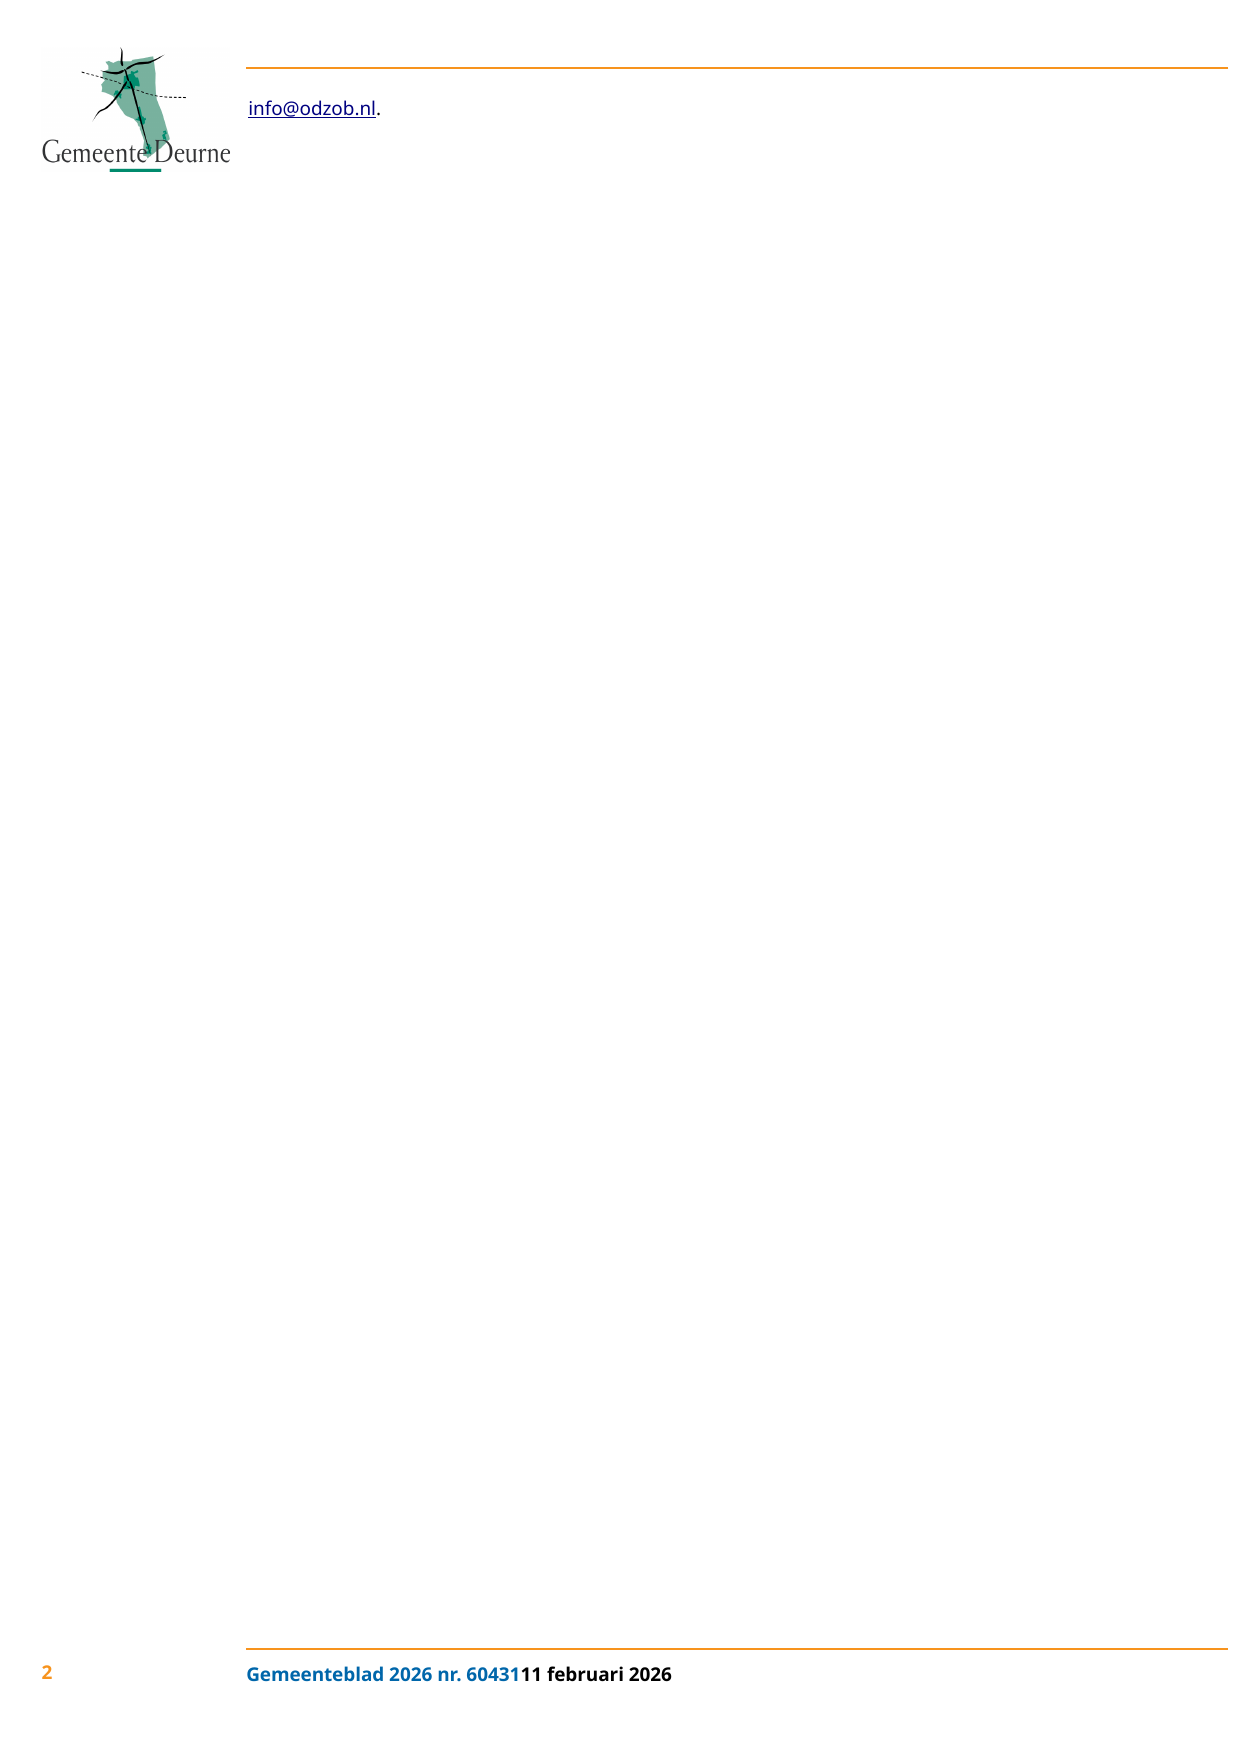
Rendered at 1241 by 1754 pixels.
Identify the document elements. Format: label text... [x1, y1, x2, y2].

picture [41, 47, 231, 172]
text info@odzob.nl. [248, 95, 1152, 121]
